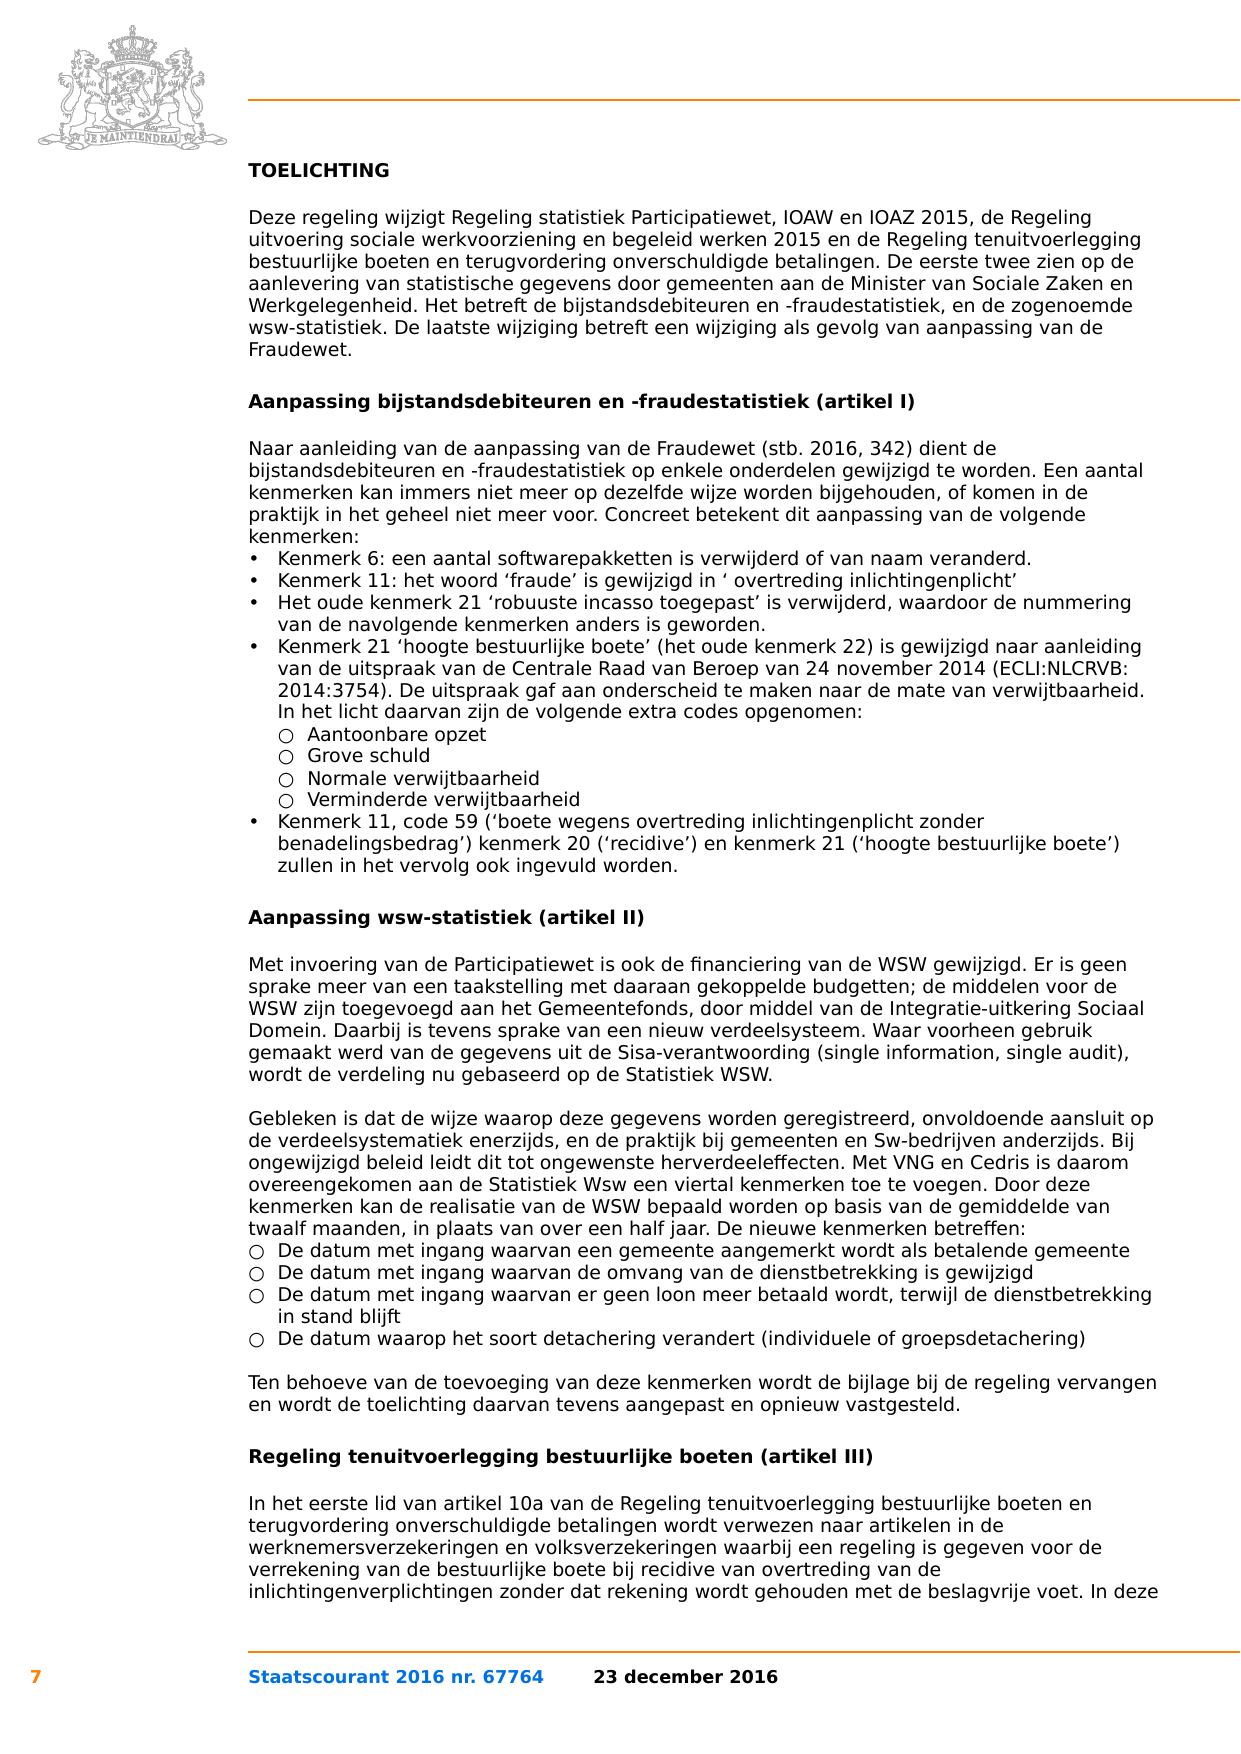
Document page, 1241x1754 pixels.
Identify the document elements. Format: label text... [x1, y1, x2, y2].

text ○ Normale verwijtbaarheid [278, 767, 1163, 789]
subtitle Regeling tenuitvoerlegging bestuurlijke boeten (artikel III) [248, 1446, 1163, 1468]
text ○ Aantoonbare opzet [278, 723, 1163, 745]
text • Kenmerk 11, code 59 (‘boete wegens overtreding inlichtingenplicht zonder benadelingsbedrag’) kenmerk 20 (‘recidive’) en kenmerk 21 (‘hoogte bestuurlijke boete’) zullen in het vervolg ook ingevuld worden. [248, 811, 1163, 877]
text Deze regeling wijzigt Regeling statistiek Participatiewet, IOAW en IOAZ 2015, de Regeling uitvoering sociale werkvoorziening en begeleid werken 2015 en de Regeling tenuitvoerlegging bestuurlijke boeten en terugvordering onverschuldigde betalingen. De eerste twee zien op de aanlevering van statistische gegevens door gemeenten aan de Minister van Sociale Zaken en Werkgelegenheid. Het betreft de bijstandsdebiteuren en -fraudestatistiek, en de zogenoemde wsw-statistiek. De laatste wijziging betreft een wijziging als gevolg van aanpassing van de Fraudewet. [248, 207, 1163, 361]
text • Het oude kenmerk 21 ‘robuuste incasso toegepast’ is verwijderd, waardoor de nummering van de navolgende kenmerken anders is geworden. [248, 592, 1163, 636]
picture [38, 25, 227, 150]
text ○ De datum met ingang waarvan een gemeente aangemerkt wordt als betalende gemeente [248, 1240, 1163, 1262]
text ○ De datum met ingang waarvan er geen loon meer betaald wordt, terwijl de dienstbetrekking in stand blijft [248, 1284, 1163, 1328]
text ○ Verminderde verwijtbaarheid [278, 789, 1163, 811]
text • Kenmerk 21 ‘hoogte bestuurlijke boete’ (het oude kenmerk 22) is gewijzigd naar aanleiding van de uitspraak van de Centrale Raad van Beroep van 24 november 2014 (ECLI:NLCRVB: 2014:3754). De uitspraak gaf aan onderscheid te maken naar de mate van verwijtbaarheid. In het licht daarvan zijn de volgende extra codes opgenomen: [248, 636, 1163, 723]
text ○ Grove schuld [278, 745, 1163, 767]
text Met invoering van de Participatiewet is ook de financiering van de WSW gewijzigd. Er is geen sprake meer van een taakstelling met daaraan gekoppelde budgetten; de middelen voor de WSW zijn toegevoegd aan het Gemeentefonds, door middel van de Integratie-uitkering Sociaal Domein. Daarbij is tevens sprake van een nieuw verdeelsysteem. Waar voorheen gebruik gemaakt werd van de gegevens uit de Sisa-verantwoording (single information, single audit), wordt de verdeling nu gebaseerd op de Statistiek WSW. [248, 954, 1163, 1086]
text ○ De datum met ingang waarvan de omvang van de dienstbetrekking is gewijzigd [248, 1262, 1163, 1284]
subtitle Aanpassing bijstandsdebiteuren en -fraudestatistiek (artikel I) [248, 391, 1163, 413]
text In het eerste lid van artikel 10a van de Regeling tenuitvoerlegging bestuurlijke boeten en terugvordering onverschuldigde betalingen wordt verwezen naar artikelen in de werknemersverzekeringen en volksverzekeringen waarbij een regeling is gegeven voor de verrekening van de bestuurlijke boete bij recidive van overtreding van de inlichtingenverplichtingen zonder dat rekening wordt gehouden met de beslagvrije voet. In deze [248, 1493, 1163, 1602]
text Gebleken is dat de wijze waarop deze gegevens worden geregistreerd, onvoldoende aansluit op de verdeelsystematiek enerzijds, en de praktijk bij gemeenten en Sw-bedrijven anderzijds. Bij ongewijzigd beleid leidt dit tot ongewenste herverdeeleffecten. Met VNG en Cedris is daarom overeengekomen aan de Statistiek Wsw een viertal kenmerken toe te voegen. Door deze kenmerken kan de realisatie van de WSW bepaald worden op basis van de gemiddelde van twaalf maanden, in plaats van over een half jaar. De nieuwe kenmerken betreffen: [248, 1108, 1163, 1240]
text • Kenmerk 6: een aantal softwarepakketten is verwijderd of van naam veranderd. [248, 548, 1163, 569]
subtitle Aanpassing wsw-statistiek (artikel II) [248, 907, 1163, 929]
text ○ De datum waarop het soort detachering verandert (individuele of groepsdetachering) [248, 1328, 1163, 1350]
text Ten behoeve van de toevoeging van deze kenmerken wordt de bijlage bij de regeling vervangen en wordt de toelichting daarvan tevens aangepast en opnieuw vastgesteld. [248, 1372, 1163, 1416]
text Naar aanleiding van de aanpassing van de Fraudewet (stb. 2016, 342) dient de bijstandsdebiteuren en -fraudestatistiek op enkele onderdelen gewijzigd te worden. Een aantal kenmerken kan immers niet meer op dezelfde wijze worden bijgehouden, of komen in de praktijk in het geheel niet meer voor. Concreet betekent dit aanpassing van de volgende kenmerken: [248, 438, 1163, 548]
text • Kenmerk 11: het woord ‘fraude’ is gewijzigd in ‘ overtreding inlichtingenplicht’ [248, 569, 1163, 592]
subtitle TOELICHTING [248, 160, 1163, 182]
